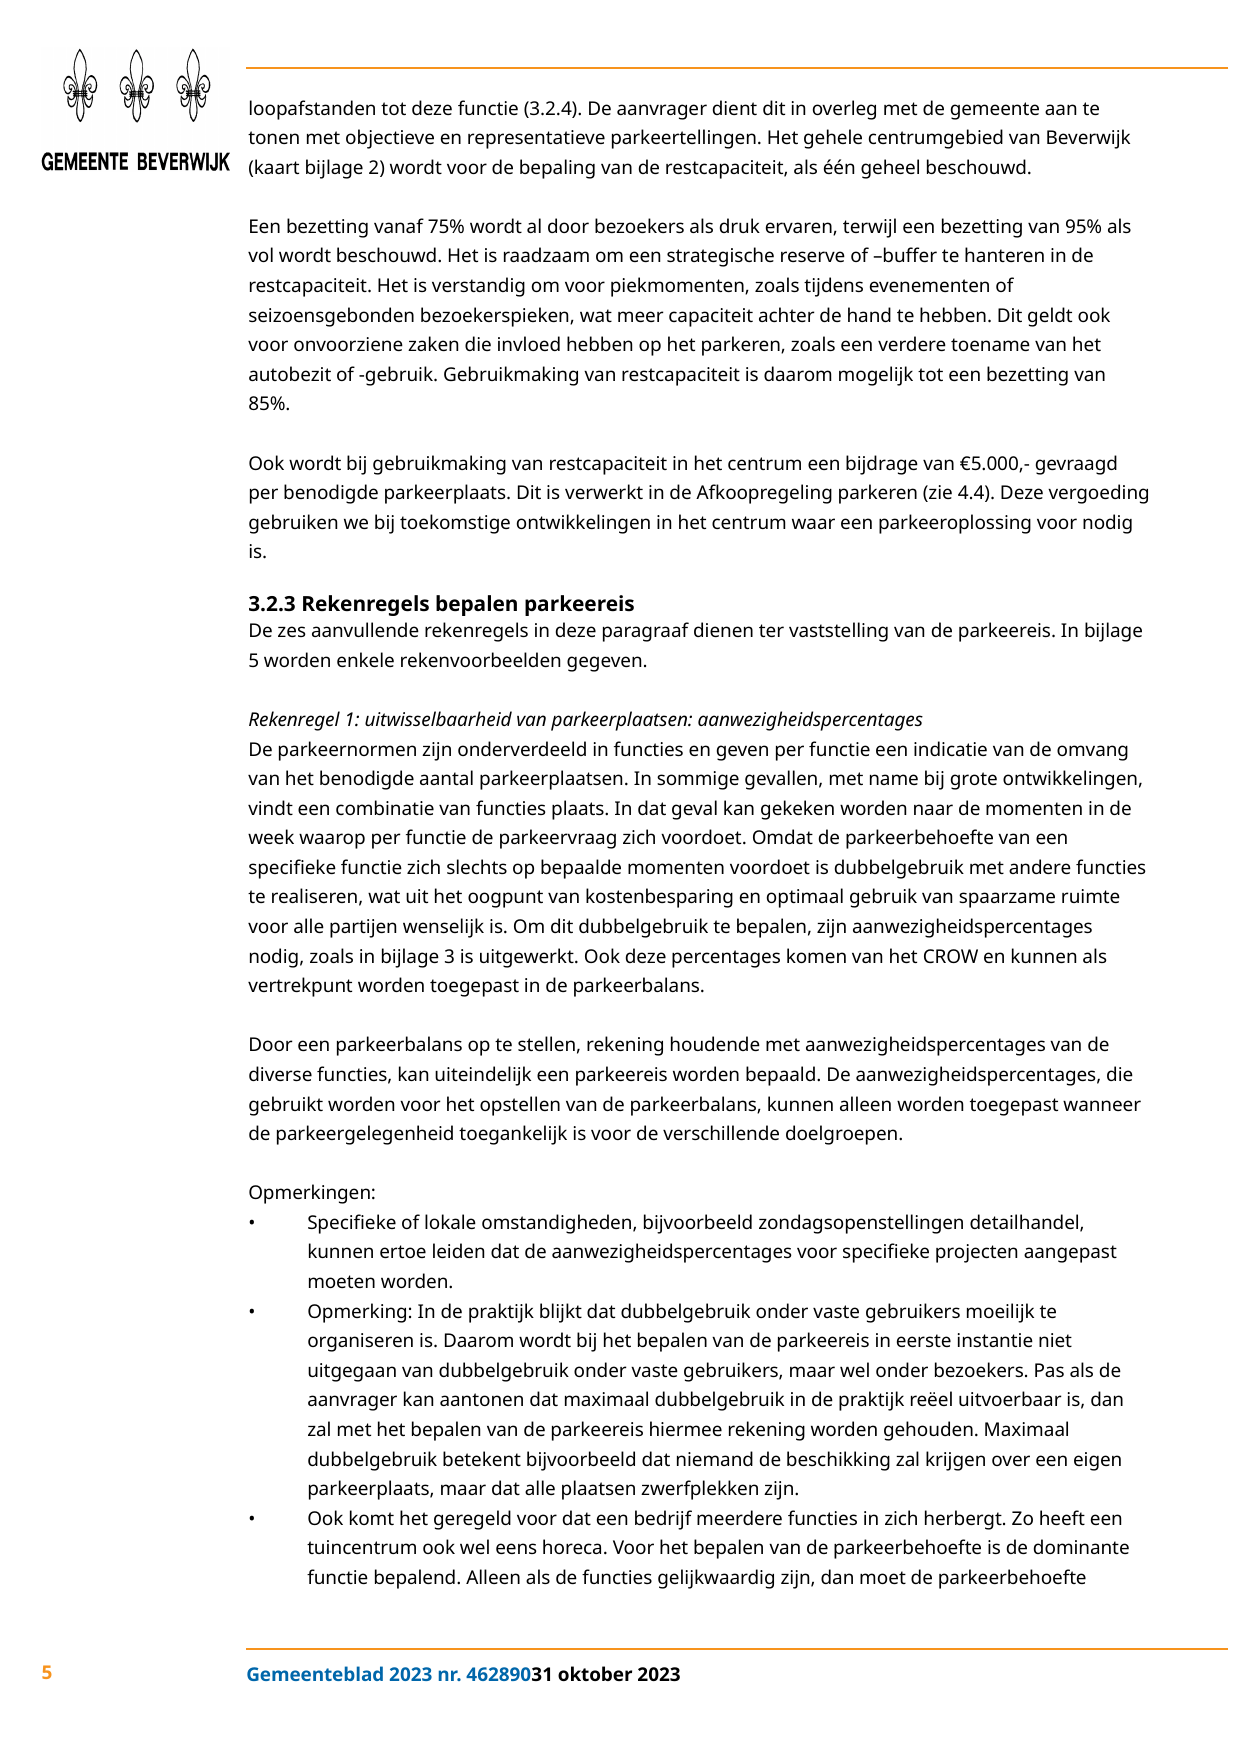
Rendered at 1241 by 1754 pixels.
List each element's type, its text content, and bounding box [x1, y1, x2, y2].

text De zes aanvullende rekenregels in deze paragraaf dienen ter vaststelling van de parkeereis. In bijlage 5 worden enkele rekenvoorbeelden gegeven. [248, 617, 1152, 673]
list Ook komt het geregeld voor dat een bedrijf meerdere functies in zich herbergt. Zo heeft een tuincentrum ook wel eens horeca. Voor het bepalen van de parkeerbehoefte is de dominante functie bepalend. Alleen als de functies gelijkwaardig zijn, dan moet de parkeerbehoefte [248, 1505, 1152, 1590]
text Opmerkingen: [248, 1179, 1152, 1205]
list Specifieke of lokale omstandigheden, bijvoorbeeld zondagsopenstellingen detailhandel, kunnen ertoe leiden dat de aanwezigheidspercentages voor specifieke projecten aangepast moeten worden. [248, 1209, 1152, 1294]
text loopafstanden tot deze functie (3.2.4). De aanvrager dient dit in overleg met de gemeente aan te tonen met objectieve en representatieve parkeertellingen. Het gehele centrumgebied van Beverwijk (kaart bijlage 2) wordt voor de bepaling van de restcapaciteit, als één geheel beschouwd. [248, 95, 1152, 180]
picture [41, 47, 231, 172]
text De parkeernormen zijn onderverdeeld in functies en geven per functie een indicatie van de omvang van het benodigde aantal parkeerplaatsen. In sommige gevallen, met name bij grote ontwikkelingen, vindt een combinatie van functies plaats. In dat geval kan gekeken worden naar de momenten in de week waarop per functie de parkeervraag zich voordoet. Omdat de parkeerbehoefte van een specifieke functie zich slechts op bepaalde momenten voordoet is dubbelgebruik met andere functies te realiseren, wat uit het oogpunt van kostenbesparing en optimaal gebruik van spaarzame ruimte voor alle partijen wenselijk is. Om dit dubbelgebruik te bepalen, zijn aanwezigheidspercentages nodig, zoals in bijlage 3 is uitgewerkt. Ook deze percentages komen van het CROW en kunnen als vertrekpunt worden toegepast in de parkeerbalans. [248, 736, 1152, 998]
text 3.2.3 Rekenregels bepalen parkeereis [248, 589, 1152, 617]
text Een bezetting vanaf 75% wordt al door bezoekers als druk ervaren, terwijl een bezetting van 95% als vol wordt beschouwd. Het is raadzaam om een strategische reserve of –buffer te hanteren in de restcapaciteit. Het is verstandig om voor piekmomenten, zoals tijdens evenementen of seizoensgebonden bezoekerspieken, wat meer capaciteit achter de hand te hebben. Dit geldt ook voor onvoorziene zaken die invloed hebben op het parkeren, zoals een verdere toename van het autobezit of -gebruik. Gebruikmaking van restcapaciteit is daarom mogelijk tot een bezetting van 85%. [248, 213, 1152, 416]
list Opmerking: In de praktijk blijkt dat dubbelgebruik onder vaste gebruikers moeilijk te organiseren is. Daarom wordt bij het bepalen van de parkeereis in eerste instantie niet uitgegaan van dubbelgebruik onder vaste gebruikers, maar wel onder bezoekers. Pas als de aanvrager kan aantonen dat maximaal dubbelgebruik in de praktijk reëel uitvoerbaar is, dan zal met het bepalen van de parkeereis hiermee rekening worden gehouden. Maximaal dubbelgebruik betekent bijvoorbeeld dat niemand de beschikking zal krijgen over een eigen parkeerplaats, maar dat alle plaatsen zwerfplekken zijn. [248, 1298, 1152, 1501]
text Ook wordt bij gebruikmaking van restcapaciteit in het centrum een bijdrage van €5.000,- gevraagd per benodigde parkeerplaats. Dit is verwerkt in de Afkoopregeling parkeren (zie 4.4). Deze vergoeding gebruiken we bij toekomstige ontwikkelingen in het centrum waar een parkeeroplossing voor nodig is. [248, 450, 1152, 564]
text Door een parkeerbalans op te stellen, rekening houdende met aanwezigheidspercentages van de diverse functies, kan uiteindelijk een parkeereis worden bepaald. De aanwezigheidspercentages, die gebruikt worden voor het opstellen van de parkeerbalans, kunnen alleen worden toegepast wanneer de parkeergelegenheid toegankelijk is voor de verschillende doelgroepen. [248, 1032, 1152, 1146]
text Rekenregel 1: uitwisselbaarheid van parkeerplaatsen: aanwezigheidspercentages [248, 706, 1152, 732]
